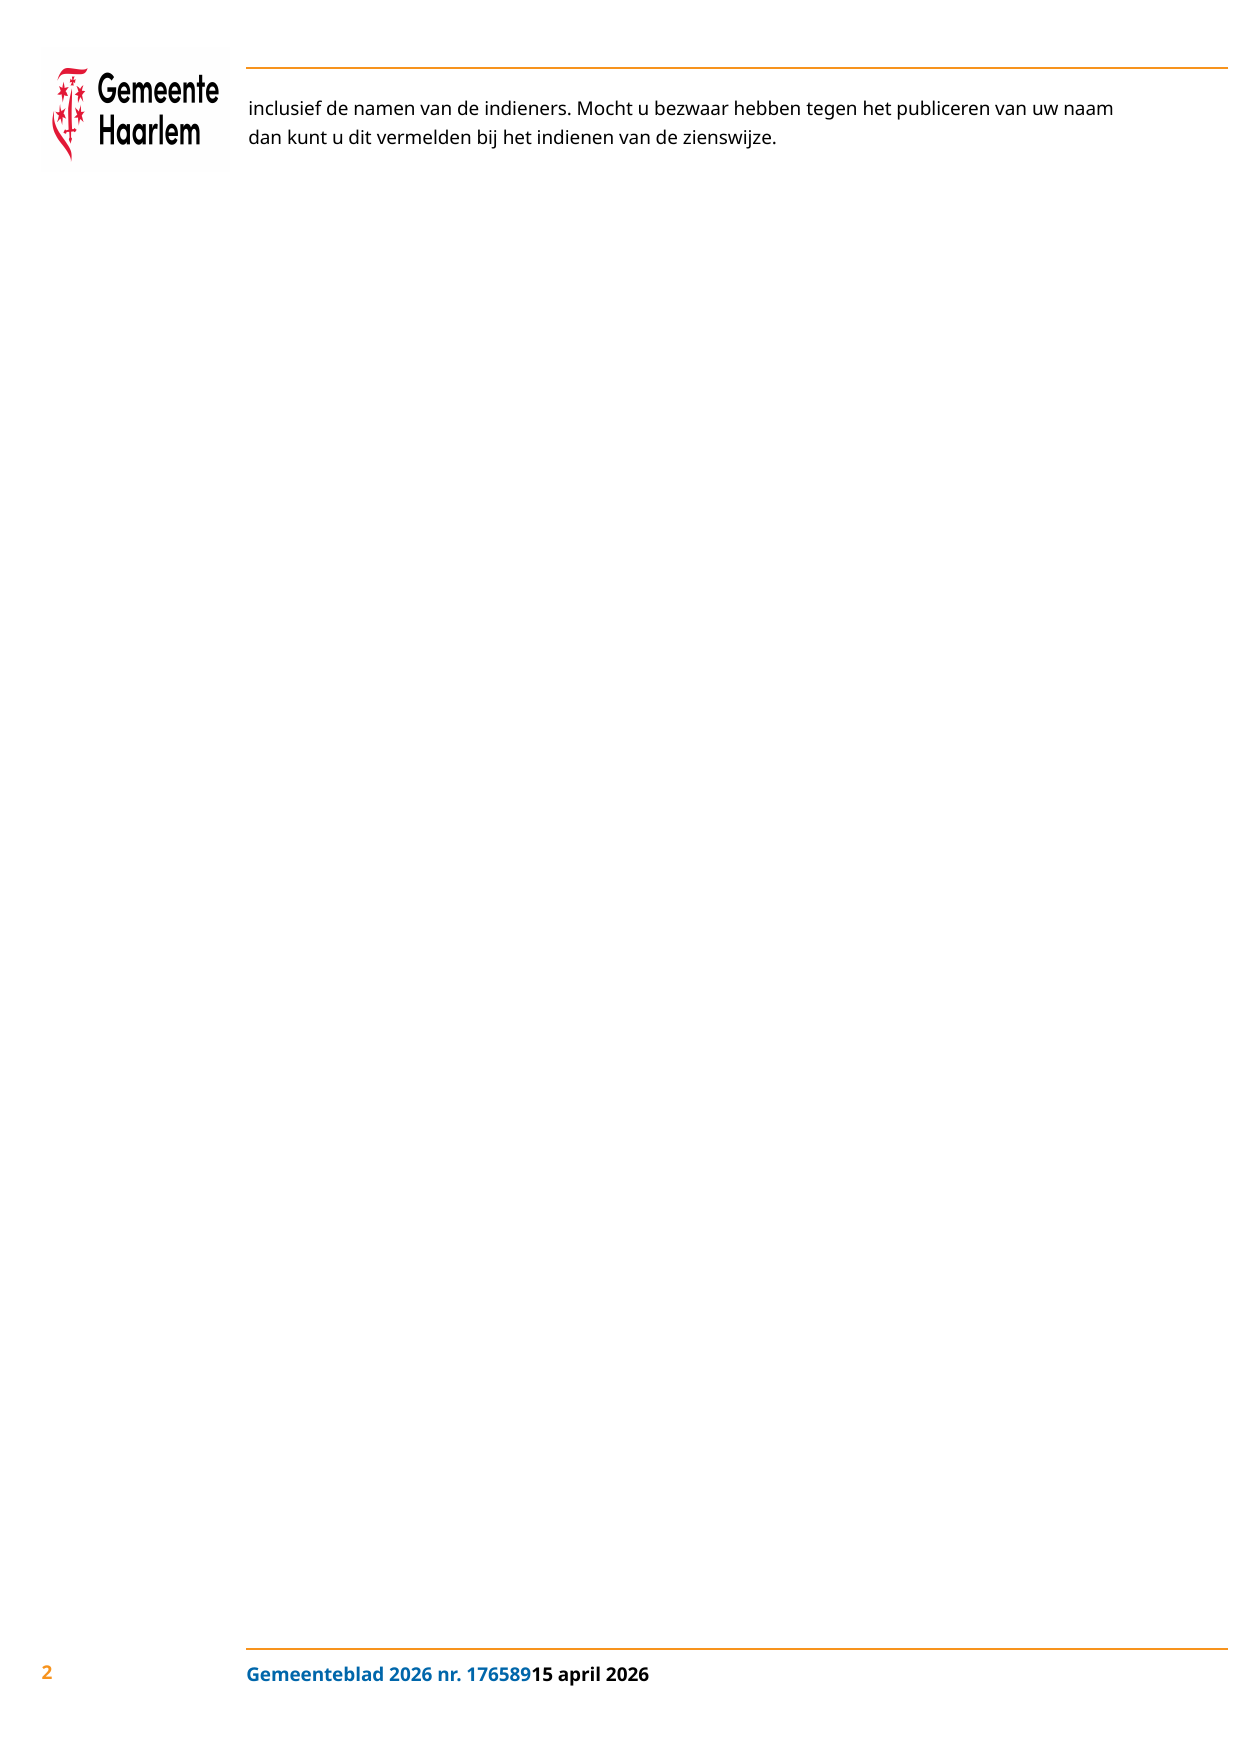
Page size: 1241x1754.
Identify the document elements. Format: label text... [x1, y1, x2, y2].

text inclusief de namen van de indieners. Mocht u bezwaar hebben tegen het publiceren van uw naam dan kunt u dit vermelden bij het indienen van de zienswijze. [248, 95, 1152, 150]
picture [41, 47, 231, 172]
